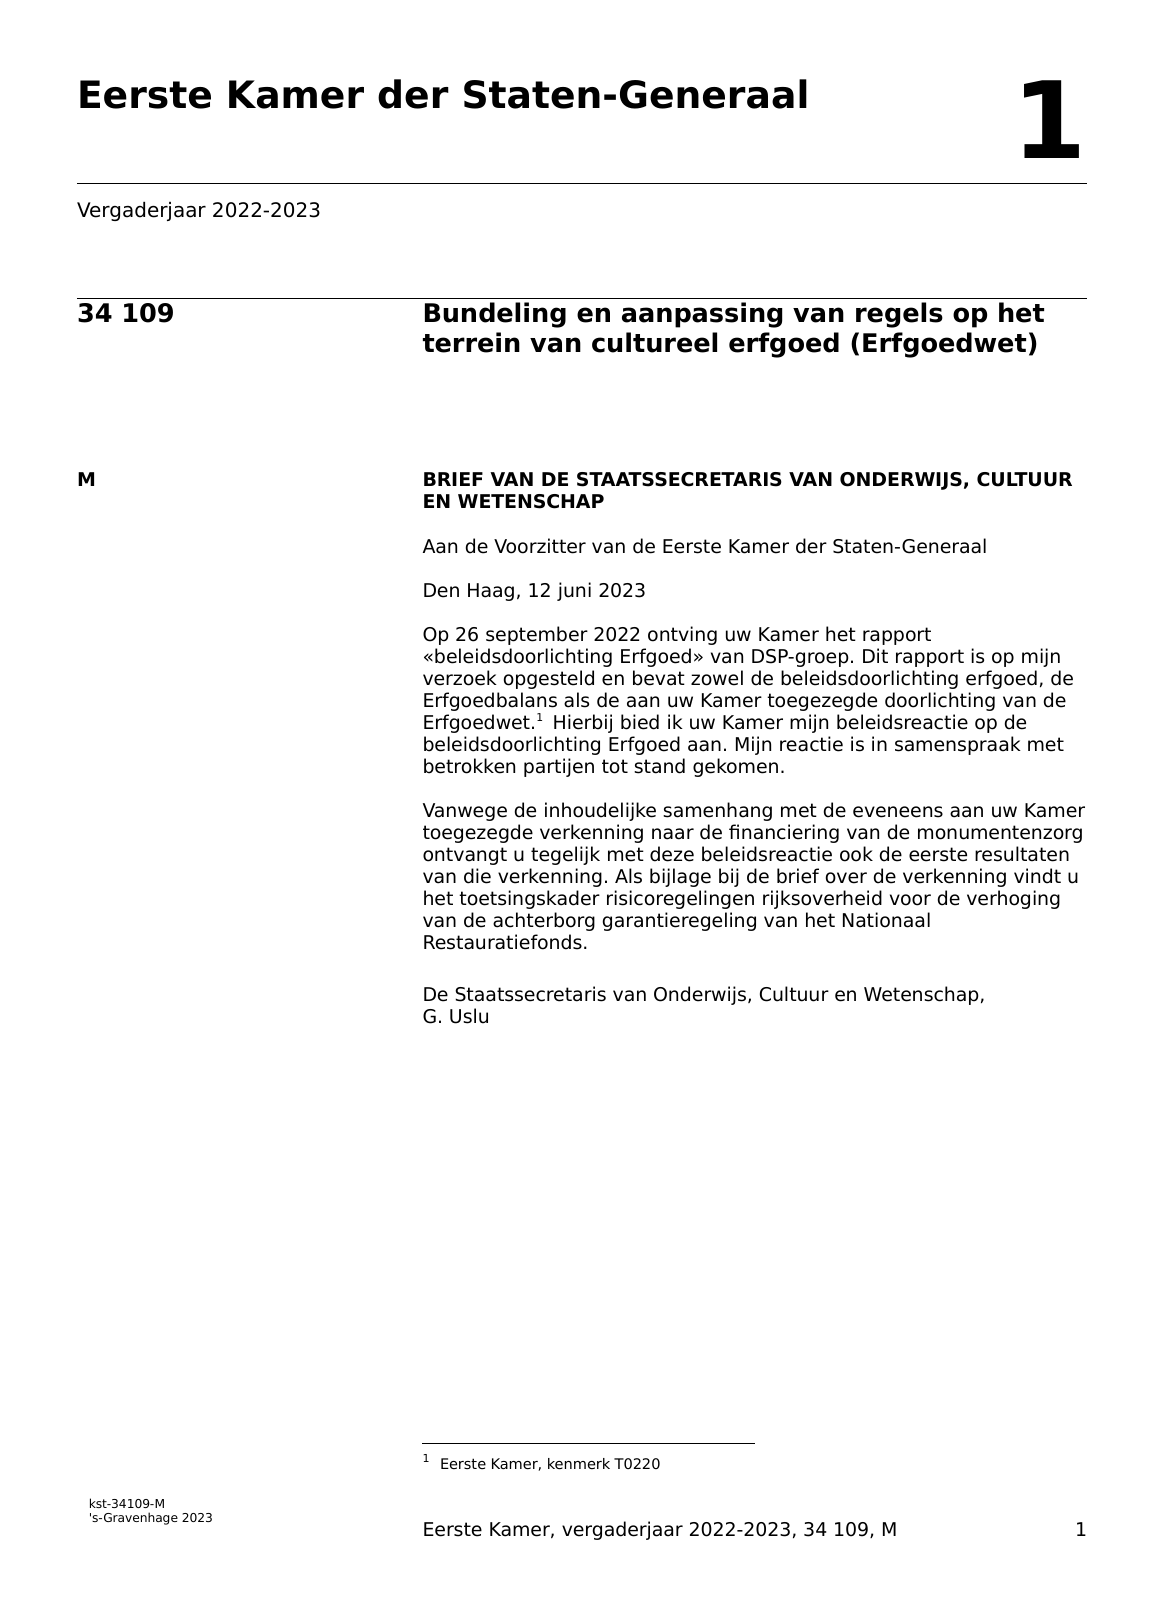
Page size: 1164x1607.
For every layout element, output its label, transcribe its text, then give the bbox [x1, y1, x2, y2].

text Vanwege de inhoudelijke samenhang met de eveneens aan uw Kamer toegezegde verkenning naar de financiering van de monumentenzorg ontvangt u tegelijk met deze beleidsreactie ook de eerste resultaten van die verkenning. Als bijlage bij de brief over de verkenning vindt u het toetsingskader risicoregelingen rijksoverheid voor de verhoging van de achterborg garantieregeling van het Nationaal Restauratiefonds. [422, 800, 1087, 954]
text Op 26 september 2022 ontving uw Kamer het rapport «beleidsdoorlichting Erfgoed» van DSP-groep. Dit rapport is op mijn verzoek opgesteld en bevat zowel de beleidsdoorlichting erfgoed, de Erfgoedbalans als de aan uw Kamer toegezegde doorlichting van de Erfgoedwet. Hierbij bied ik uw Kamer mijn beleidsreactie op de beleidsdoorlichting Erfgoed aan. Mijn reactie is in samenspraak met betrokken partijen tot stand gekomen. [422, 624, 1087, 778]
text 's-Gravenhage 2023 [88, 1511, 323, 1525]
table_header Eerste Kamer der Staten-Generaal [77, 59, 886, 183]
table_header 1 [886, 59, 1087, 183]
text De Staatssecretaris van Onderwijs, Cultuur en Wetenschap, G. Uslu [422, 984, 1087, 1028]
subtitle 34 109 Bundeling en aanpassing van regels op het terrein van cultureel erfgoed (Erfgoedwet) [77, 299, 1087, 358]
table_cell Vergaderjaar 2022-2023 [77, 184, 1087, 298]
text Eerste Kamer, kenmerk T0220 [422, 1452, 1087, 1474]
subtitle M BRIEF VAN DE STAATSSECRETARIS VAN ONDERWIJS, CULTUUR EN WETENSCHAP [77, 469, 1087, 513]
text kst-34109-M [88, 1497, 323, 1511]
text Aan de Voorzitter van de Eerste Kamer der Staten-Generaal [422, 536, 1087, 557]
text Den Haag, 12 juni 2023 [422, 580, 1087, 602]
